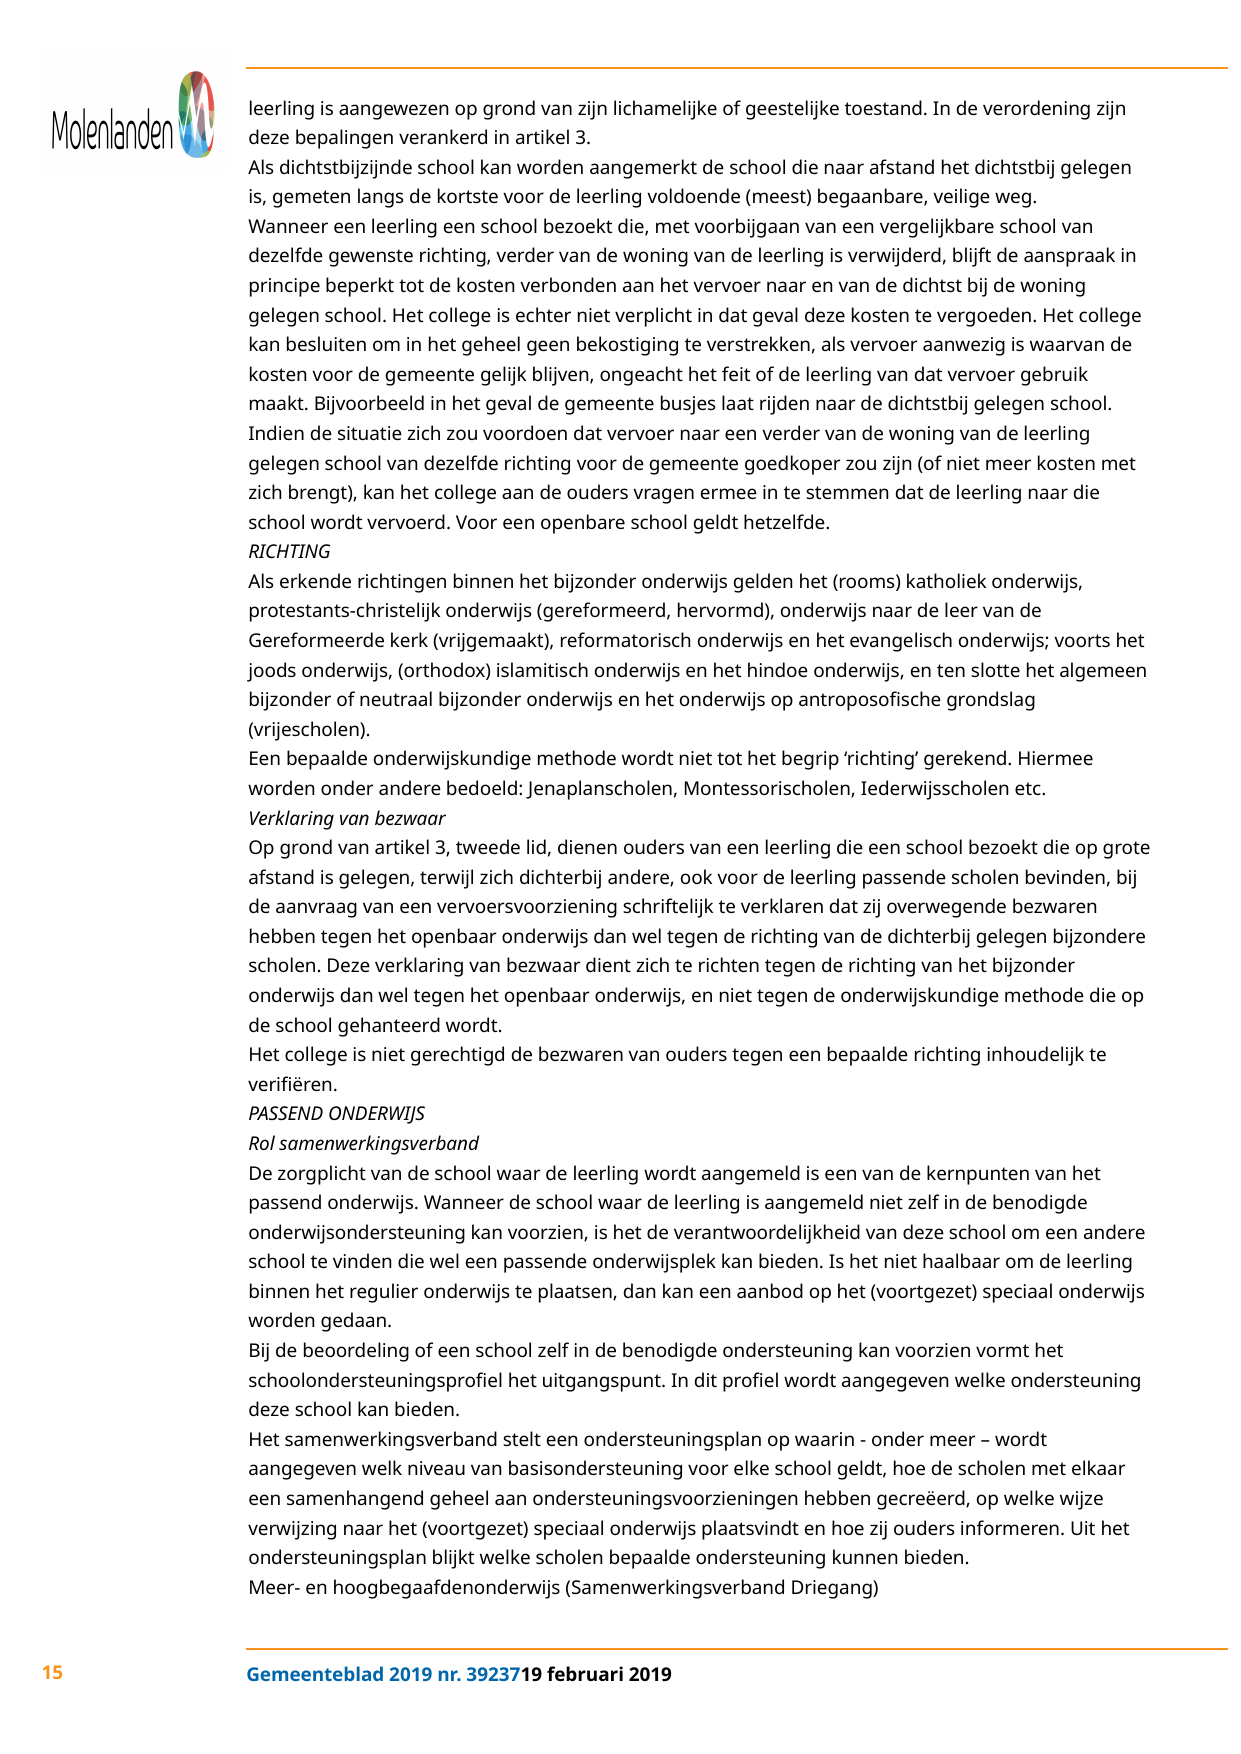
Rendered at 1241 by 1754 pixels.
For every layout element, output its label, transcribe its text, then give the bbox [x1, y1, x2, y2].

text Verklaring van bezwaar [248, 805, 1152, 831]
text De zorgplicht van de school waar de leerling wordt aangemeld is een van de kernpunten van het passend onderwijs. Wanneer de school waar de leerling is aangemeld niet zelf in de benodigde onderwijsondersteuning kan voorzien, is het de verantwoordelijkheid van deze school om een andere school te vinden die wel een passende onderwijsplek kan bieden. Is het niet haalbaar om de leerling binnen het regulier onderwijs te plaatsen, dan kan een aanbod op het (voortgezet) speciaal onderwijs worden gedaan. [248, 1160, 1152, 1333]
text Indien de situatie zich zou voordoen dat vervoer naar een verder van de woning van de leerling gelegen school van dezelfde richting voor de gemeente goedkoper zou zijn (of niet meer kosten met zich brengt), kan het college aan de ouders vragen ermee in te stemmen dat de leerling naar die school wordt vervoerd. Voor een openbare school geldt hetzelfde. [248, 420, 1152, 535]
text leerling is aangewezen op grond van zijn lichamelijke of geestelijke toestand. In de verordening zijn deze bepalingen verankerd in artikel 3. [248, 95, 1152, 150]
text PASSEND ONDERWIJS [248, 1101, 1152, 1126]
text Een bepaalde onderwijskundige methode wordt niet tot het begrip ‘richting’ gerekend. Hiermee worden onder andere bedoeld: Jenaplanscholen, Montessorischolen, Iederwijsscholen etc. [248, 746, 1152, 801]
picture [41, 47, 231, 172]
text Rol samenwerkingsverband [248, 1130, 1152, 1156]
text Als dichtstbijzijnde school kan worden aangemerkt de school die naar afstand het dichtstbij gelegen is, gemeten langs de kortste voor de leerling voldoende (meest) begaanbare, veilige weg. [248, 154, 1152, 209]
text Wanneer een leerling een school bezoekt die, met voorbijgaan van een vergelijkbare school van dezelfde gewenste richting, verder van de woning van de leerling is verwijderd, blijft de aanspraak in principe beperkt tot de kosten verbonden aan het vervoer naar en van de dichtst bij de woning gelegen school. Het college is echter niet verplicht in dat geval deze kosten te vergoeden. Het college kan besluiten om in het geheel geen bekostiging te verstrekken, als vervoer aanwezig is waarvan de kosten voor de gemeente gelijk blijven, ongeacht het feit of de leerling van dat vervoer gebruik maakt. Bijvoorbeeld in het geval de gemeente busjes laat rijden naar de dichtstbij gelegen school. [248, 213, 1152, 416]
text Op grond van artikel 3, tweede lid, dienen ouders van een leerling die een school bezoekt die op grote afstand is gelegen, terwijl zich dichterbij andere, ook voor de leerling passende scholen bevinden, bij de aanvraag van een vervoersvoorziening schriftelijk te verklaren dat zij overwegende bezwaren hebben tegen het openbaar onderwijs dan wel tegen de richting van de dichterbij gelegen bijzondere scholen. Deze verklaring van bezwaar dient zich te richten tegen de richting van het bijzonder onderwijs dan wel tegen het openbaar onderwijs, en niet tegen de onderwijskundige methode die op de school gehanteerd wordt. [248, 834, 1152, 1038]
text Het college is niet gerechtigd de bezwaren van ouders tegen een bepaalde richting inhoudelijk te verifiëren. [248, 1041, 1152, 1097]
text Bij de beoordeling of een school zelf in de benodigde ondersteuning kan voorzien vormt het schoolondersteuningsprofiel het uitgangspunt. In dit profiel wordt aangegeven welke ondersteuning deze school kan bieden. [248, 1337, 1152, 1422]
text Als erkende richtingen binnen het bijzonder onderwijs gelden het (rooms) katholiek onderwijs, protestants-christelijk onderwijs (gereformeerd, hervormd), onderwijs naar de leer van de Gereformeerde kerk (vrijgemaakt), reformatorisch onderwijs en het evangelisch onderwijs; voorts het joods onderwijs, (orthodox) islamitisch onderwijs en het hindoe onderwijs, en ten slotte het algemeen bijzonder of neutraal bijzonder onderwijs en het onderwijs op antroposofische grondslag (vrijescholen). [248, 568, 1152, 742]
text Meer- en hoogbegaafdenonderwijs (Samenwerkingsverband Driegang) [248, 1574, 1152, 1600]
text Het samenwerkingsverband stelt een ondersteuningsplan op waarin - onder meer – wordt aangegeven welk niveau van basisondersteuning voor elke school geldt, hoe de scholen met elkaar een samenhangend geheel aan ondersteuningsvoorzieningen hebben gecreëerd, op welke wijze verwijzing naar het (voortgezet) speciaal onderwijs plaatsvindt en hoe zij ouders informeren. Uit het ondersteuningsplan blijkt welke scholen bepaalde ondersteuning kunnen bieden. [248, 1426, 1152, 1570]
text RICHTING [248, 538, 1152, 564]
